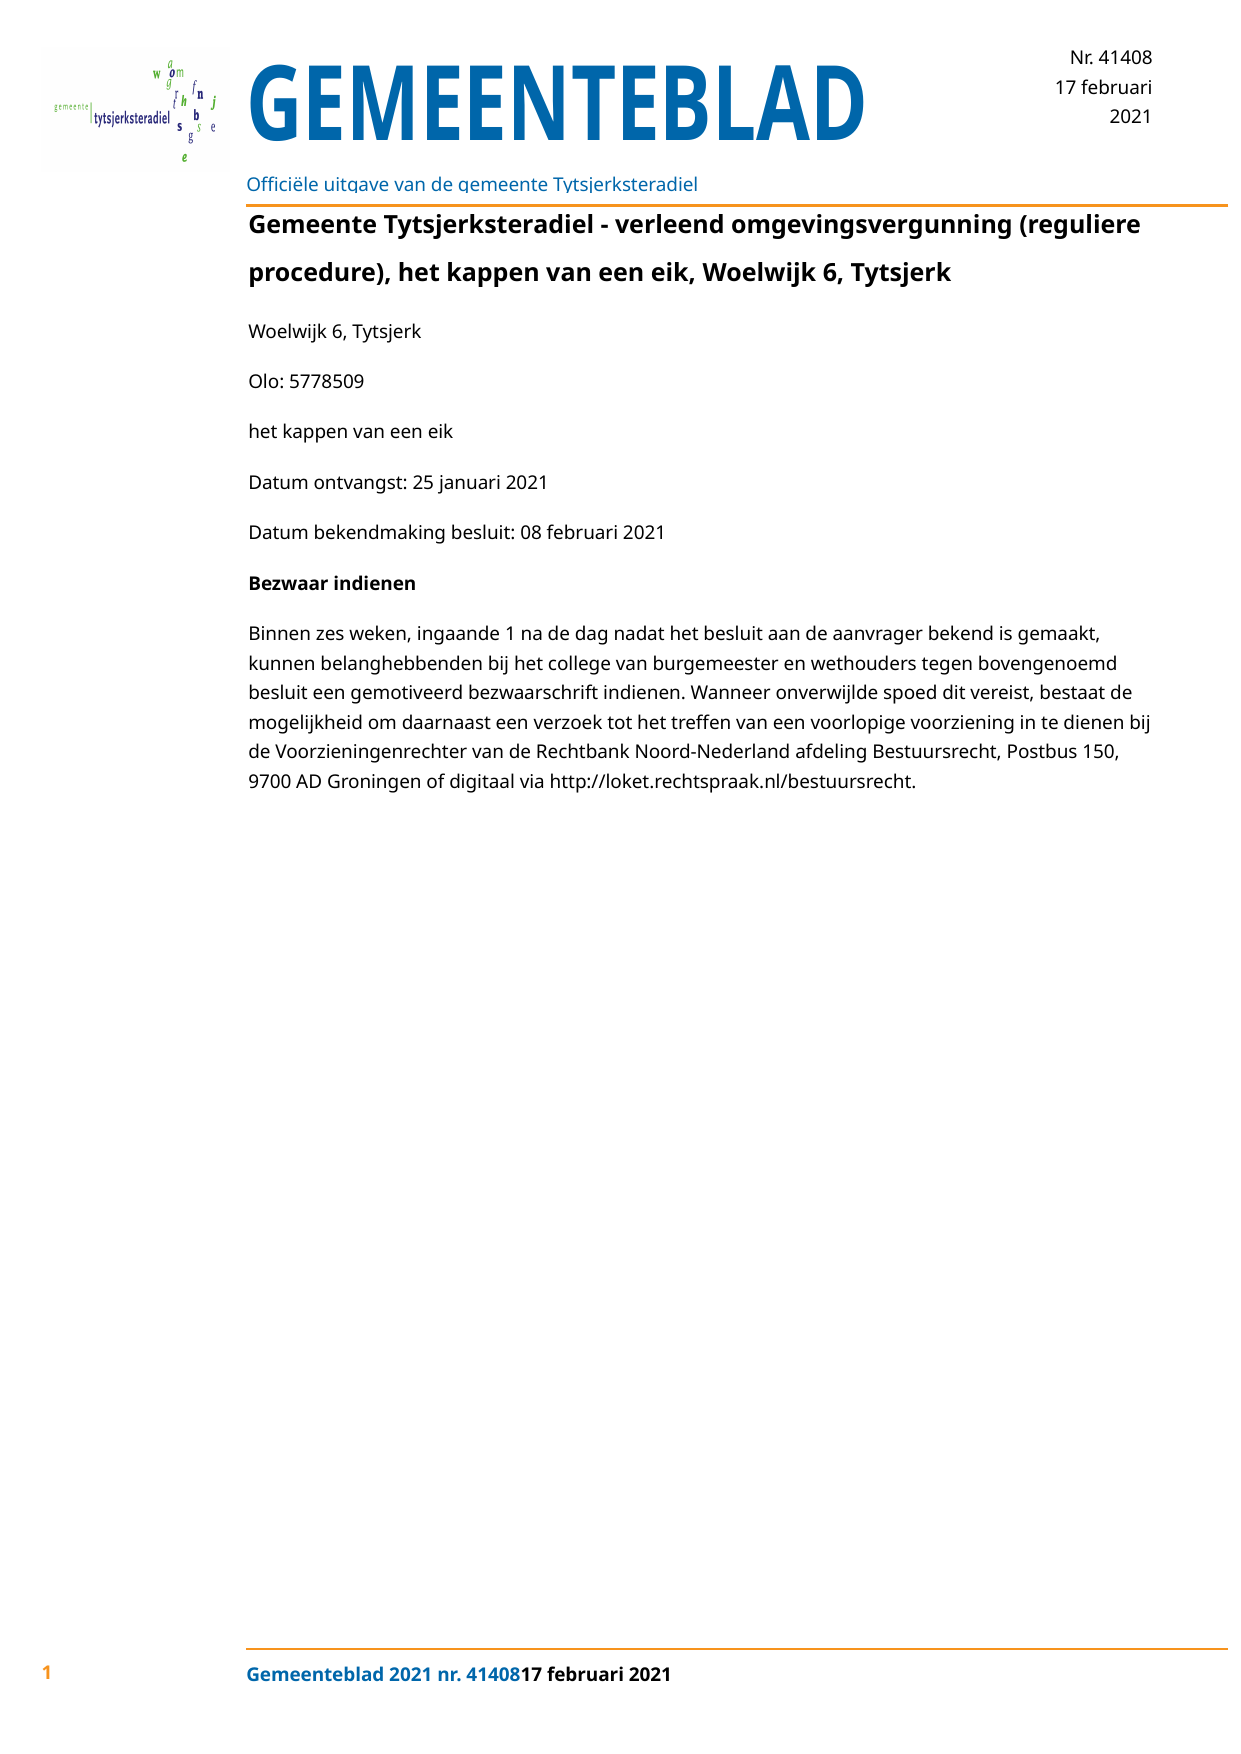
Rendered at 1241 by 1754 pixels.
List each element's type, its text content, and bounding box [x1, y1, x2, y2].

text Bezwaar indienen [248, 570, 1152, 596]
text Binnen zes weken, ingaande 1 na de dag nadat het besluit aan de aanvrager bekend is gemaakt, kunnen belanghebbenden bij het college van burgemeester en wethouders tegen bovengenoemd besluit een gemotiveerd bezwaarschrift indienen. Wanneer onverwijlde spoed dit vereist, bestaat de mogelijkheid om daarnaast een verzoek tot het treffen van een voorlopige voorziening in te dienen bij de Voorzieningenrechter van de Rechtbank Noord-Nederland afdeling Bestuursrecht, Postbus 150, 9700 AD Groningen of digitaal via http://loket.rechtspraak.nl/bestuursrecht. [248, 620, 1152, 794]
text Gemeente Tytsjerksteradiel - verleend omgevingsvergunning (reguliere procedure), het kappen van een eik, Woelwijk 6, Tytsjerk [248, 207, 1152, 288]
picture [41, 47, 231, 172]
text Datum ontvangst: 25 januari 2021 [248, 469, 1152, 495]
text Olo: 5778509 [248, 368, 1152, 394]
text Datum bekendmaking besluit: 08 februari 2021 [248, 519, 1152, 545]
text het kappen van een eik [248, 419, 1152, 444]
text Woelwijk 6, Tytsjerk [248, 318, 1152, 344]
